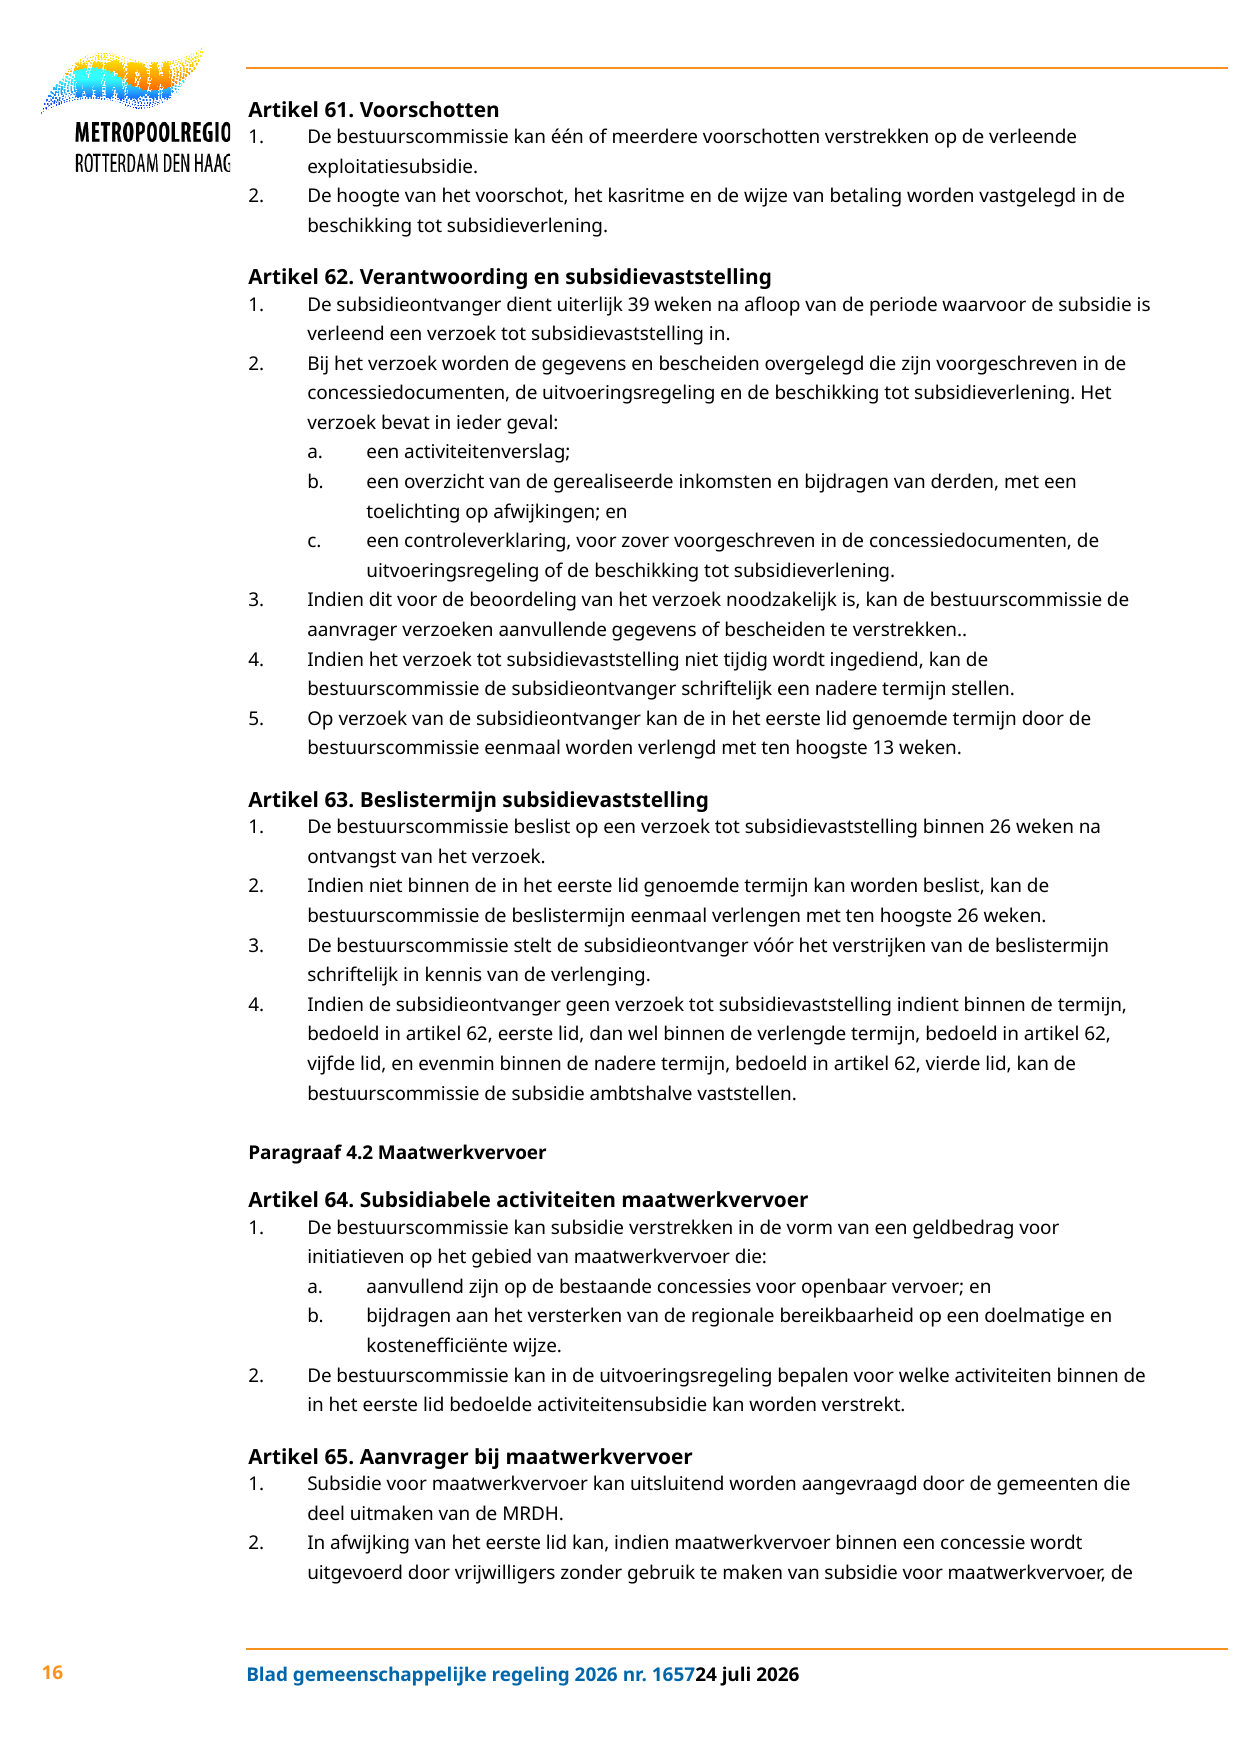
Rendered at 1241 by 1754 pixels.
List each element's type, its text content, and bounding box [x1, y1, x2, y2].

text Artikel 62. Verantwoording en subsidievaststelling [248, 262, 1152, 291]
list De subsidieontvanger dient uiterlijk 39 weken na afloop van de periode waarvoor de subsidie is verleend een verzoek tot subsidievaststelling in. [248, 291, 1152, 346]
list De hoogte van het voorschot, het kasritme en de wijze van betaling worden vastgelegd in de beschikking tot subsidieverlening. [248, 182, 1152, 238]
list De bestuurscommissie stelt de subsidieontvanger vóór het verstrijken van de beslistermijn schriftelijk in kennis van de verlenging. [248, 932, 1152, 987]
list Op verzoek van de subsidieontvanger kan de in het eerste lid genoemde termijn door de bestuurscommissie eenmaal worden verlengd met ten hoogste 13 weken. [248, 705, 1152, 760]
text Artikel 65. Aanvrager bij maatwerkvervoer [248, 1442, 1152, 1470]
text Artikel 63. Beslistermijn subsidievaststelling [248, 785, 1152, 813]
list De bestuurscommissie kan in de uitvoeringsregeling bepalen voor welke activiteiten binnen de in het eerste lid bedoelde activiteitensubsidie kan worden verstrekt. [248, 1362, 1152, 1417]
list In afwijking van het eerste lid kan, indien maatwerkvervoer binnen een concessie wordt uitgevoerd door vrijwilligers zonder gebruik te maken van subsidie voor maatwerkvervoer, de [248, 1529, 1152, 1585]
list aanvullend zijn op de bestaande concessies voor openbaar vervoer; en [307, 1273, 1152, 1299]
list De bestuurscommissie beslist op een verzoek tot subsidievaststelling binnen 26 weken na ontvangst van het verzoek. [248, 813, 1152, 869]
list Bij het verzoek worden de gegevens en bescheiden overgelegd die zijn voorgeschreven in de concessiedocumenten, de uitvoeringsregeling en de beschikking tot subsidieverlening. Het verzoek bevat in ieder geval: [248, 350, 1152, 435]
list Indien de subsidieontvanger geen verzoek tot subsidievaststelling indient binnen de termijn, bedoeld in artikel 62, eerste lid, dan wel binnen de verlengde termijn, bedoeld in artikel 62, vijfde lid, en evenmin binnen de nadere termijn, bedoeld in artikel 62, vierde lid, kan de bestuurscommissie de subsidie ambtshalve vaststellen. [248, 991, 1152, 1105]
picture [41, 47, 231, 172]
text Artikel 64. Subsidiabele activiteiten maatwerkvervoer [248, 1185, 1152, 1214]
list De bestuurscommissie kan één of meerdere voorschotten verstrekken op de verleende exploitatiesubsidie. [248, 123, 1152, 178]
text Artikel 61. Voorschotten [248, 95, 1152, 123]
list Indien dit voor de beoordeling van het verzoek noodzakelijk is, kan de bestuurscommissie de aanvrager verzoeken aanvullende gegevens of bescheiden te verstrekken.. [248, 587, 1152, 642]
text Paragraaf 4.2 Maatwerkvervoer [248, 1139, 1152, 1164]
list Indien niet binnen de in het eerste lid genoemde termijn kan worden beslist, kan de bestuurscommissie de beslistermijn eenmaal verlengen met ten hoogste 26 weken. [248, 873, 1152, 928]
list een controleverklaring, voor zover voorgeschreven in de concessiedocumenten, de uitvoeringsregeling of de beschikking tot subsidieverlening. [307, 527, 1152, 583]
list bijdragen aan het versterken van de regionale bereikbaarheid op een doelmatige en kostenefficiënte wijze. [307, 1303, 1152, 1358]
list De bestuurscommissie kan subsidie verstrekken in de vorm van een geldbedrag voor initiatieven op het gebied van maatwerkvervoer die: [248, 1214, 1152, 1269]
list een overzicht van de gerealiseerde inkomsten en bijdragen van derden, met een toelichting op afwijkingen; en [307, 468, 1152, 524]
list een activiteitenverslag; [307, 439, 1152, 464]
list Subsidie voor maatwerkvervoer kan uitsluitend worden aangevraagd door de gemeenten die deel uitmaken van de MRDH. [248, 1470, 1152, 1526]
list Indien het verzoek tot subsidievaststelling niet tijdig wordt ingediend, kan de bestuurscommissie de subsidieontvanger schriftelijk een nadere termijn stellen. [248, 646, 1152, 701]
